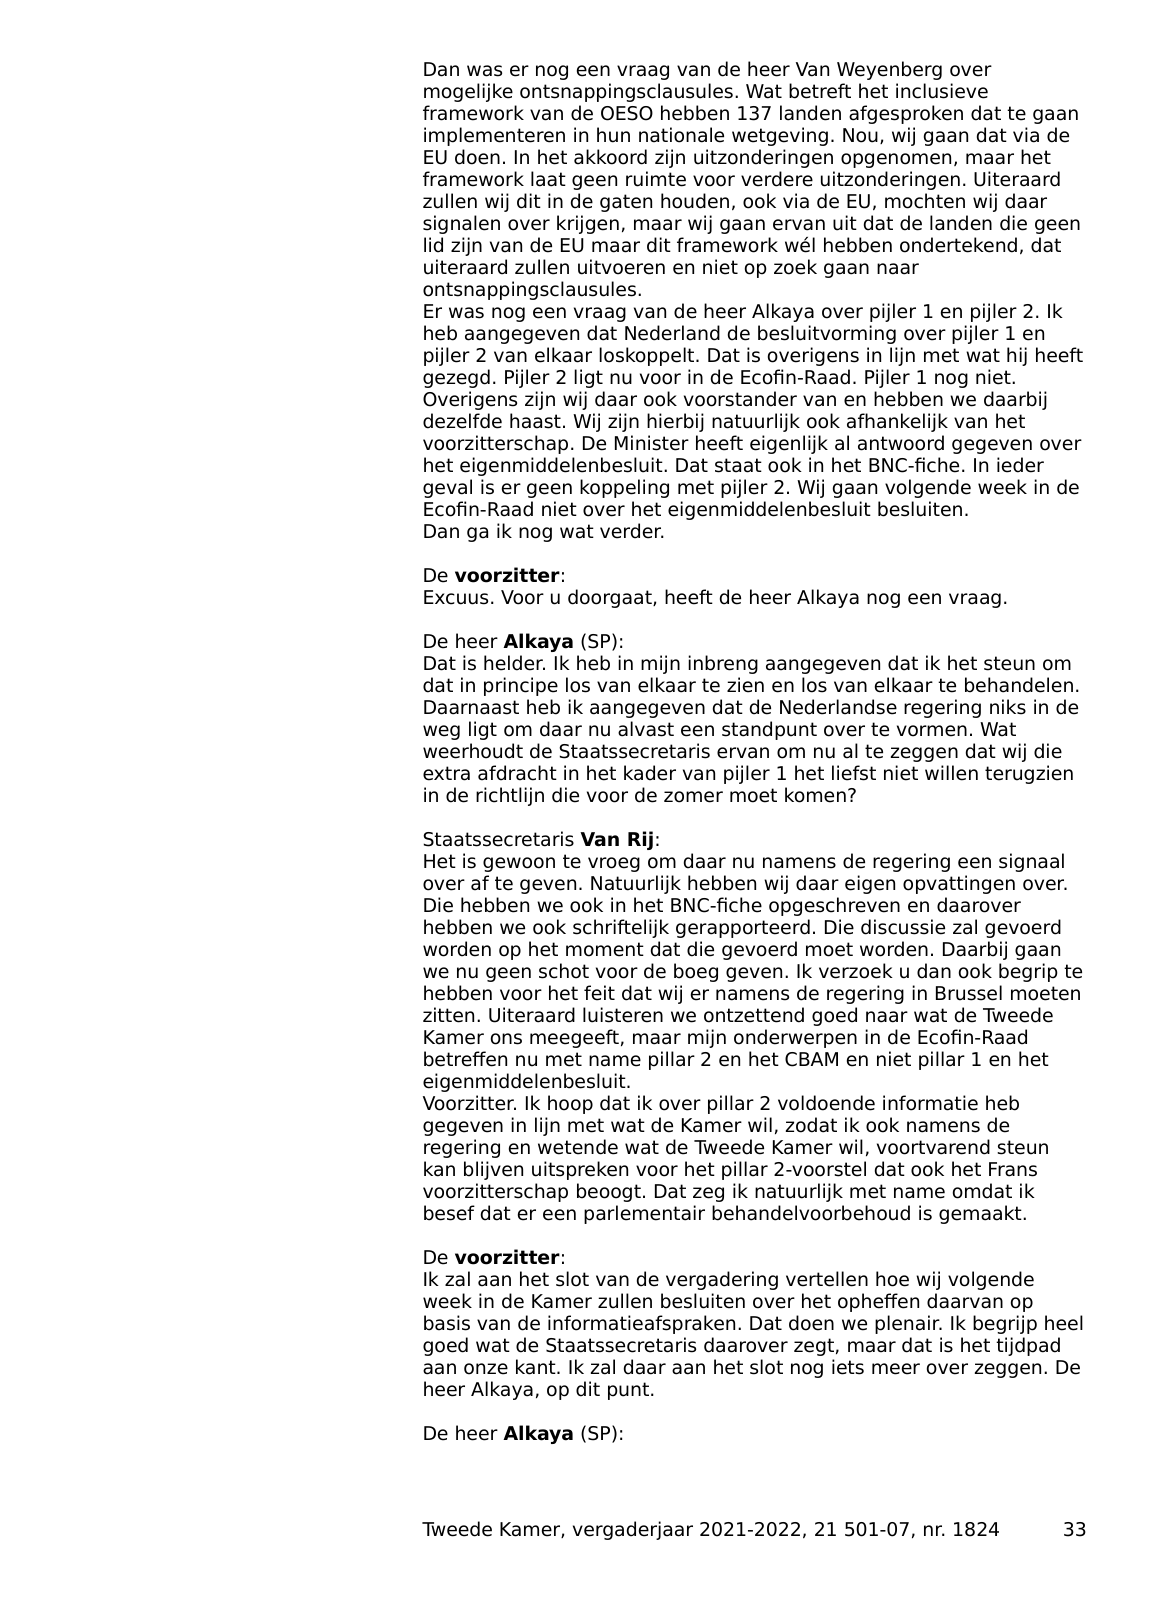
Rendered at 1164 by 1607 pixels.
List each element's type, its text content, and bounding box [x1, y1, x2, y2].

text Dan was er nog een vraag van de heer Van Weyenberg over mogelijke ontsnappingsclausules. Wat betreft het inclusieve framework van de OESO hebben 137 landen afgesproken dat te gaan implementeren in hun nationale wetgeving. Nou, wij gaan dat via de EU doen. In het akkoord zijn uitzonderingen opgenomen, maar het framework laat geen ruimte voor verdere uitzonderingen. Uiteraard zullen wij dit in de gaten houden, ook via de EU, mochten wij daar signalen over krijgen, maar wij gaan ervan uit dat de landen die geen lid zijn van de EU maar dit framework wél hebben ondertekend, dat uiteraard zullen uitvoeren en niet op zoek gaan naar ontsnappingsclausules. [422, 59, 1087, 301]
text Dat is helder. Ik heb in mijn inbreng aangegeven dat ik het steun om dat in principe los van elkaar te zien en los van elkaar te behandelen. Daarnaast heb ik aangegeven dat de Nederlandse regering niks in de weg ligt om daar nu alvast een standpunt over te vormen. Wat weerhoudt de Staatssecretaris ervan om nu al te zeggen dat wij die extra afdracht in het kader van pijler 1 het liefst niet willen terugzien in de richtlijn die voor de zomer moet komen? [422, 653, 1087, 807]
text Het is gewoon te vroeg om daar nu namens de regering een signaal over af te geven. Natuurlijk hebben wij daar eigen opvattingen over. Die hebben we ook in het BNC-fiche opgeschreven en daarover hebben we ook schriftelijk gerapporteerd. Die discussie zal gevoerd worden op het moment dat die gevoerd moet worden. Daarbij gaan we nu geen schot voor de boeg geven. Ik verzoek u dan ook begrip te hebben voor het feit dat wij er namens de regering in Brussel moeten zitten. Uiteraard luisteren we ontzettend goed naar wat de Tweede Kamer ons meegeeft, maar mijn onderwerpen in de Ecofin-Raad betreffen nu met name pillar 2 en het CBAM en niet pillar 1 en het eigenmiddelenbesluit. [422, 851, 1087, 1093]
text De heer Alkaya (SP): [422, 631, 1087, 653]
text De voorzitter: [422, 1247, 1087, 1269]
text Excuus. Voor u doorgaat, heeft de heer Alkaya nog een vraag. [422, 587, 1087, 609]
text Ik zal aan het slot van de vergadering vertellen hoe wij volgende week in de Kamer zullen besluiten over het opheffen daarvan op basis van de informatieafspraken. Dat doen we plenair. Ik begrijp heel goed wat de Staatssecretaris daarover zegt, maar dat is het tijdpad aan onze kant. Ik zal daar aan het slot nog iets meer over zeggen. De heer Alkaya, op dit punt. [422, 1269, 1087, 1401]
text Er was nog een vraag van de heer Alkaya over pijler 1 en pijler 2. Ik heb aangegeven dat Nederland de besluitvorming over pijler 1 en pijler 2 van elkaar loskoppelt. Dat is overigens in lijn met wat hij heeft gezegd. Pijler 2 ligt nu voor in de Ecofin-Raad. Pijler 1 nog niet. Overigens zijn wij daar ook voorstander van en hebben we daarbij dezelfde haast. Wij zijn hierbij natuurlijk ook afhankelijk van het voorzitterschap. De Minister heeft eigenlijk al antwoord gegeven over het eigenmiddelenbesluit. Dat staat ook in het BNC-fiche. In ieder geval is er geen koppeling met pijler 2. Wij gaan volgende week in de Ecofin-Raad niet over het eigenmiddelenbesluit besluiten. [422, 301, 1087, 521]
text Dan ga ik nog wat verder. [422, 521, 1087, 543]
text De voorzitter: [422, 565, 1087, 587]
text Voorzitter. Ik hoop dat ik over pillar 2 voldoende informatie heb gegeven in lijn met wat de Kamer wil, zodat ik ook namens de regering en wetende wat de Tweede Kamer wil, voortvarend steun kan blijven uitspreken voor het pillar 2-voorstel dat ook het Frans voorzitterschap beoogt. Dat zeg ik natuurlijk met name omdat ik besef dat er een parlementair behandelvoorbehoud is gemaakt. [422, 1093, 1087, 1224]
text De heer Alkaya (SP): [422, 1423, 1087, 1445]
text Staatssecretaris Van Rij: [422, 829, 1087, 851]
